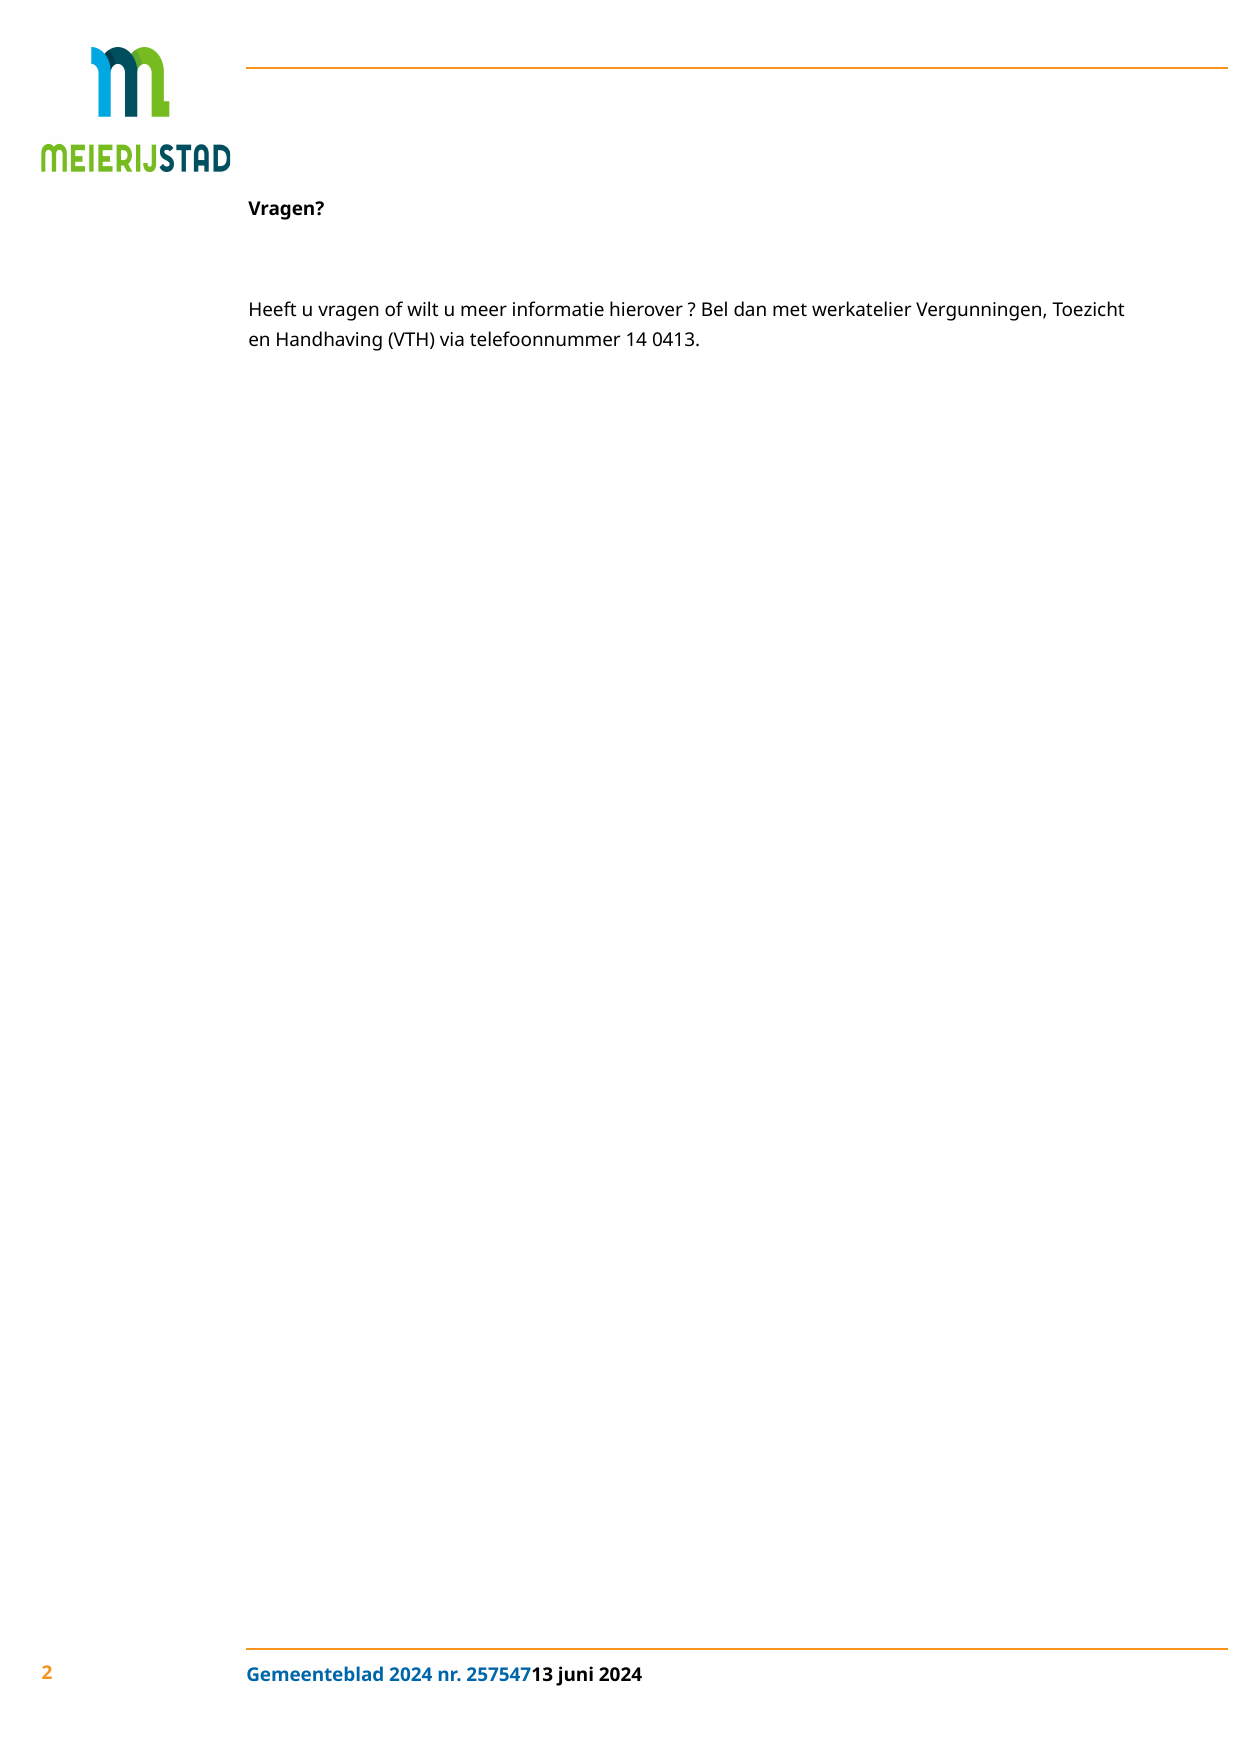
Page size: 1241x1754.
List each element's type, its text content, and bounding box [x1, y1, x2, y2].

picture [41, 47, 231, 172]
text Heeft u vragen of wilt u meer informatie hierover ? Bel dan met werkatelier Vergunningen, Toezicht en Handhaving (VTH) via telefoonnummer 14 0413. [248, 296, 1152, 352]
text Vragen? [248, 196, 1152, 221]
